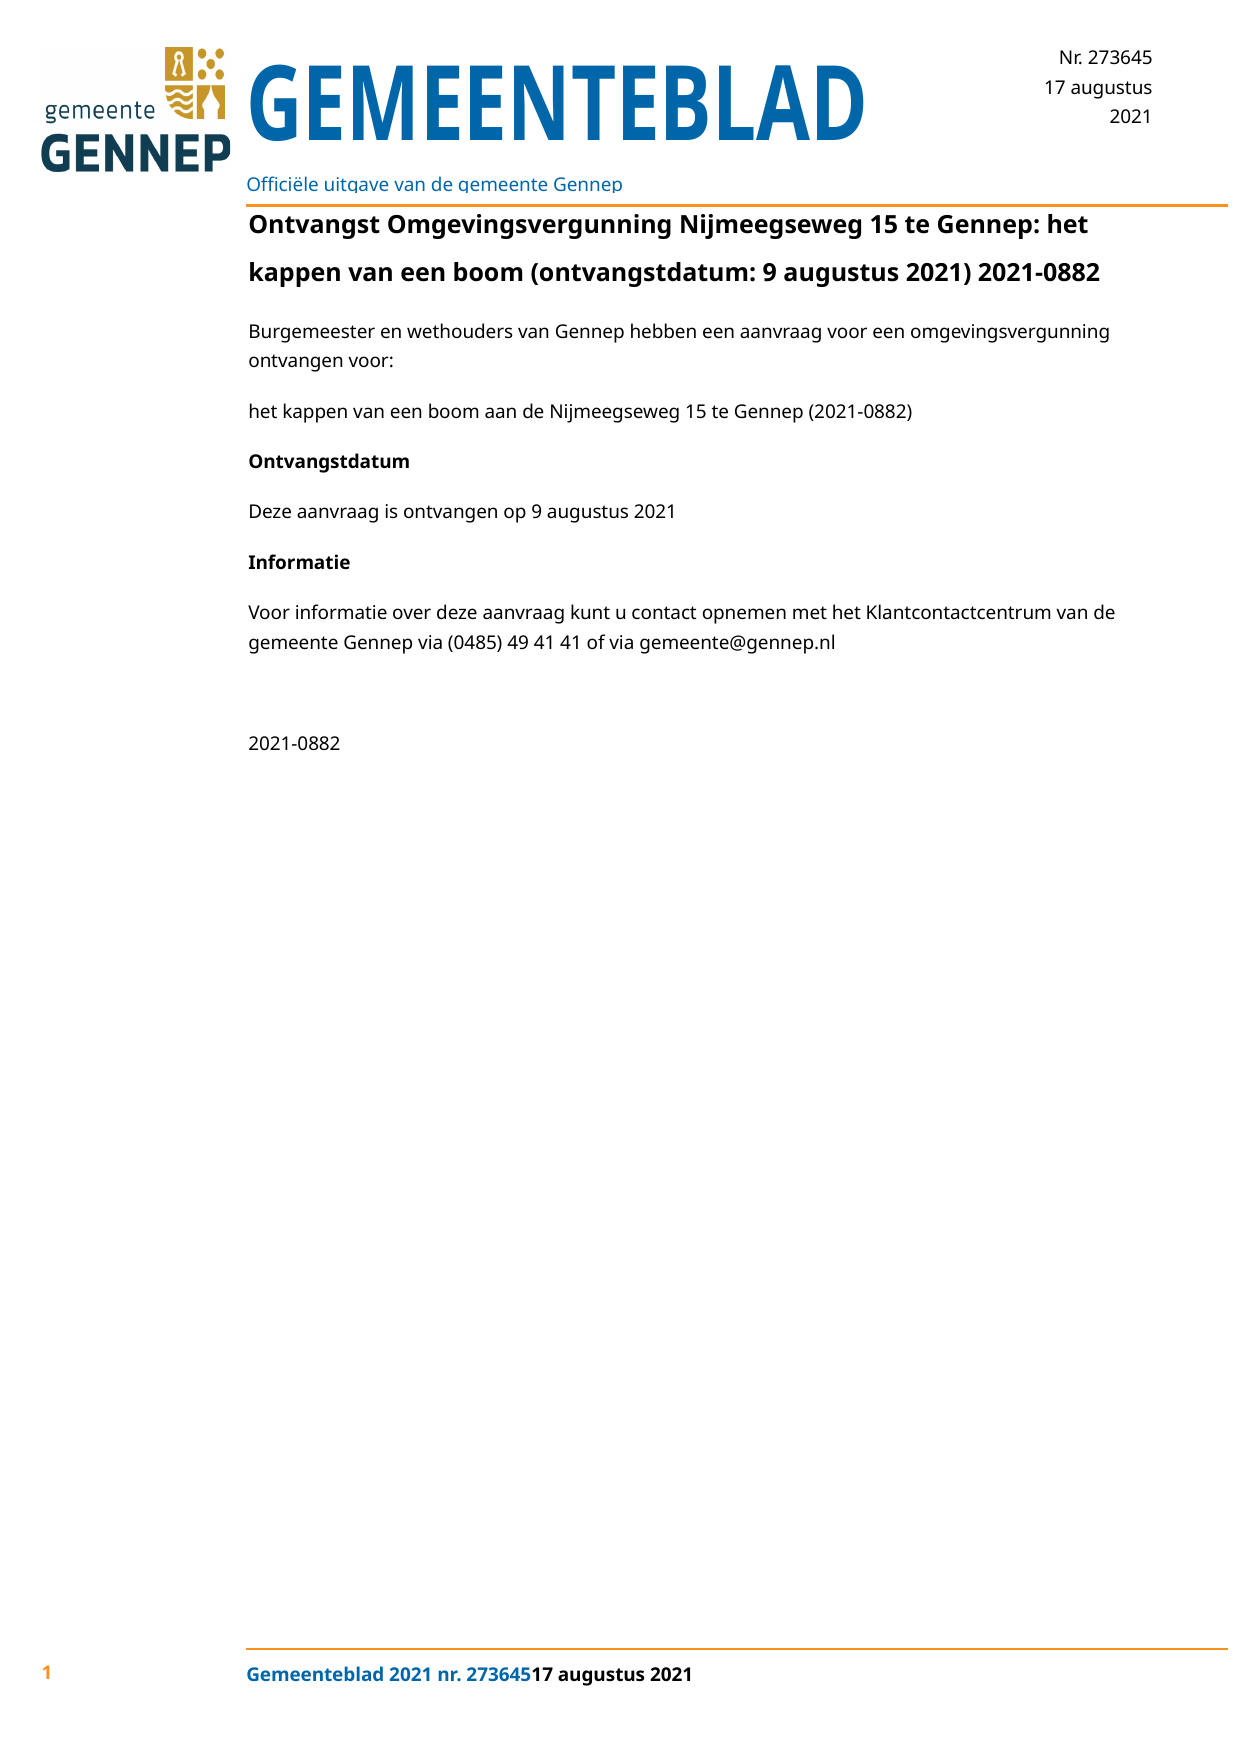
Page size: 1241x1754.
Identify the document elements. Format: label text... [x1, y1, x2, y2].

text Informatie [248, 549, 1152, 575]
text Ontvangstdatum [248, 448, 1152, 474]
text Voor informatie over deze aanvraag kunt u contact opnemen met het Klantcontactcentrum van de gemeente Gennep via (0485) 49 41 41 of via gemeente@gennep.nl [248, 599, 1152, 655]
text Ontvangst Omgevingsvergunning Nijmeegseweg 15 te Gennep: het kappen van een boom (ontvangstdatum: 9 augustus 2021) 2021-0882 [248, 207, 1152, 288]
text 2021-0882 [248, 730, 1152, 756]
text het kappen van een boom aan de Nijmeegseweg 15 te Gennep (2021-0882) [248, 398, 1152, 424]
text Burgemeester en wethouders van Gennep hebben een aanvraag voor een omgevingsvergunning ontvangen voor: [248, 318, 1152, 373]
text Deze aanvraag is ontvangen op 9 augustus 2021 [248, 499, 1152, 524]
picture [41, 47, 231, 172]
